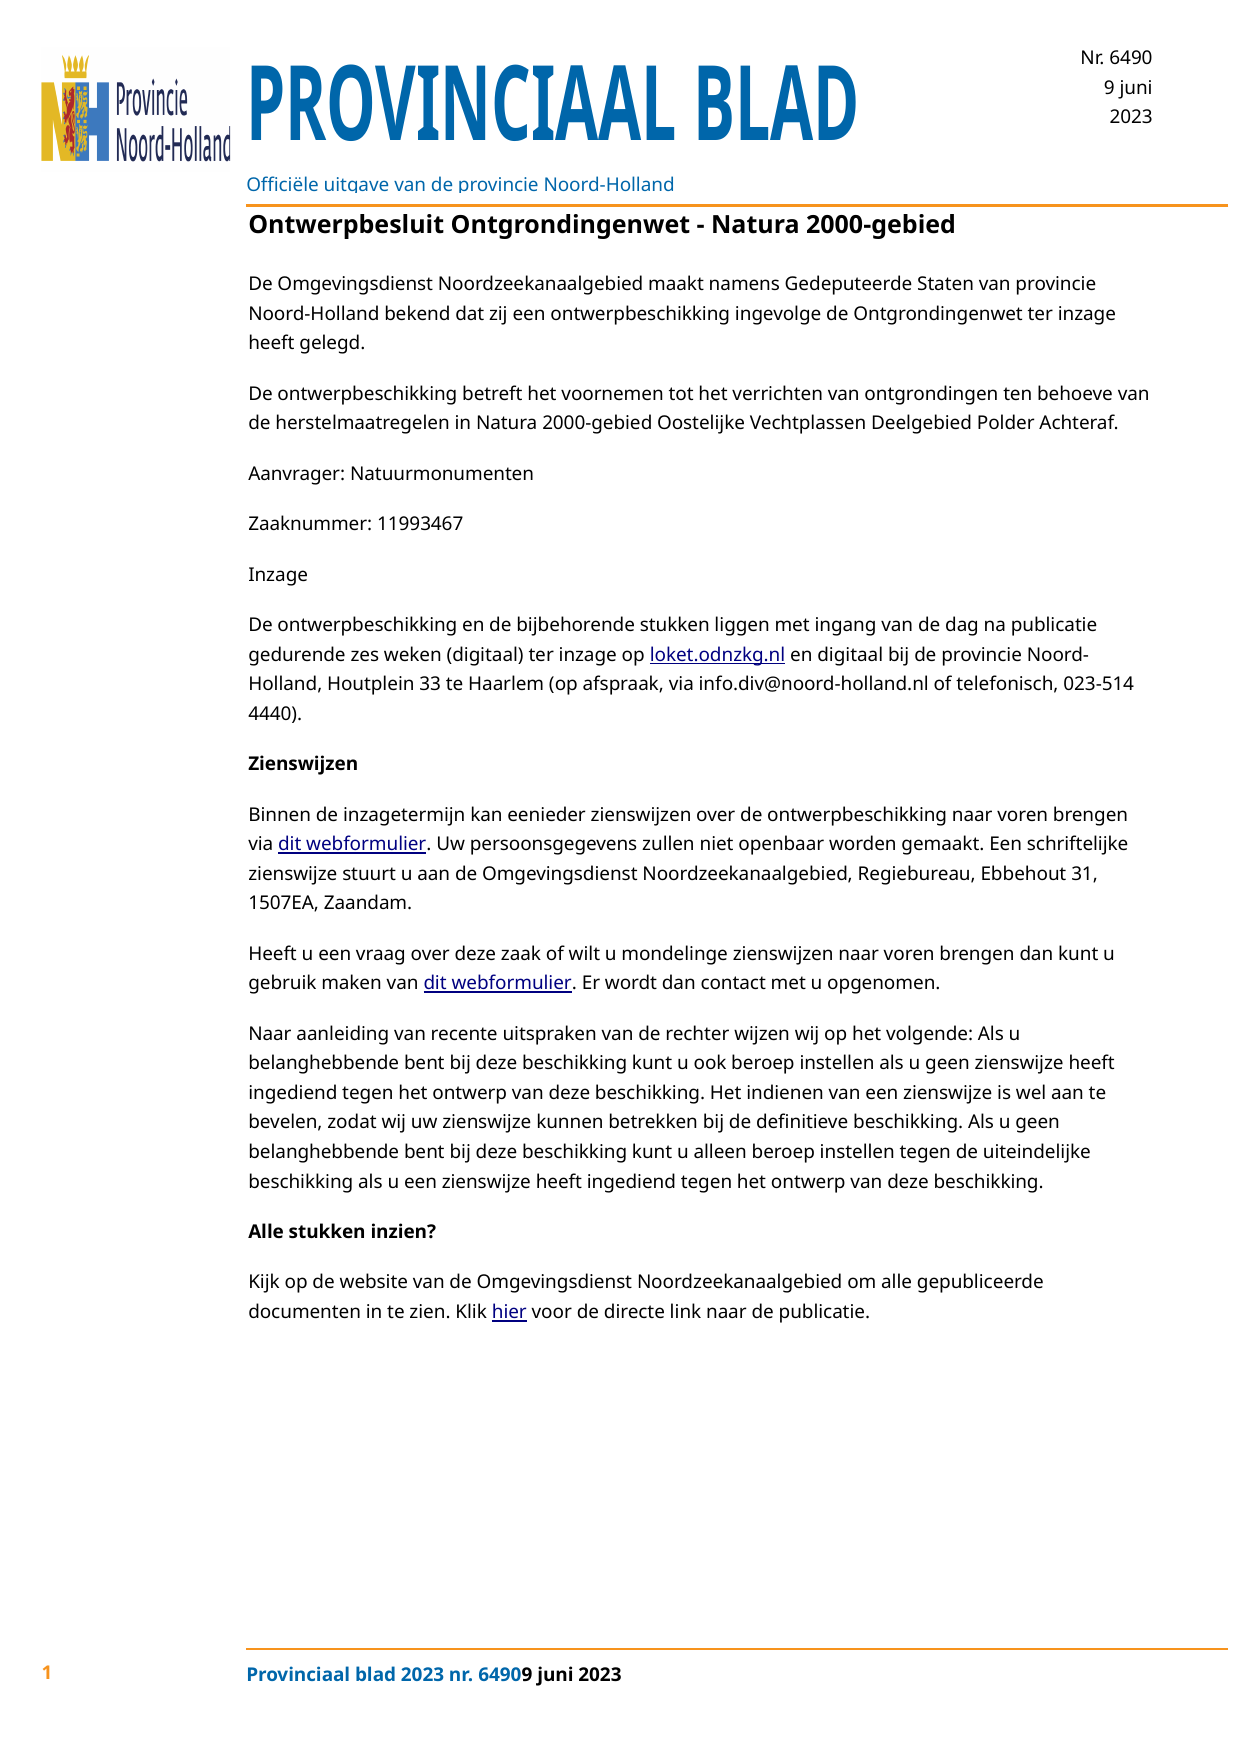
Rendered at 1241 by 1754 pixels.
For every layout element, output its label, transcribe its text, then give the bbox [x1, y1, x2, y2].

text Kijk op de website van de Omgevingsdienst Noordzeekanaalgebied om alle gepubliceerde documenten in te zien. Klik hier voor de directe link naar de publicatie. [248, 1269, 1152, 1324]
text Ontwerpbesluit Ontgrondingenwet - Natura 2000-gebied [248, 207, 1152, 241]
text Inzage [248, 561, 1152, 586]
text De Omgevingsdienst Noordzeekanaalgebied maakt namens Gedeputeerde Staten van provincie Noord-Holland bekend dat zij een ontwerpbeschikking ingevolge de Ontgrondingenwet ter inzage heeft gelegd. [248, 270, 1152, 355]
text De ontwerpbeschikking en de bijbehorende stukken liggen met ingang van de dag na publicatie gedurende zes weken (digitaal) ter inzage op loket.odnzkg.nl en digitaal bij de provincie Noord-Holland, Houtplein 33 te Haarlem (op afspraak, via info.div@noord-holland.nl of telefonisch, 023-514 4440). [248, 611, 1152, 726]
text Binnen de inzagetermijn kan eenieder zienswijzen over de ontwerpbeschikking naar voren brengen via dit webformulier. Uw persoonsgegevens zullen niet openbaar worden gemaakt. Een schriftelijke zienswijze stuurt u aan de Omgevingsdienst Noordzeekanaalgebied, Regiebureau, Ebbehout 31, 1507EA, Zaandam. [248, 801, 1152, 915]
text Heeft u een vraag over deze zaak of wilt u mondelinge zienswijzen naar voren brengen dan kunt u gebruik maken van dit webformulier. Er wordt dan contact met u opgenomen. [248, 940, 1152, 995]
text Zienswijzen [248, 750, 1152, 776]
text Aanvrager: Natuurmonumenten [248, 460, 1152, 486]
text De ontwerpbeschikking betreft het voornemen tot het verrichten van ontgrondingen ten behoeve van de herstelmaatregelen in Natura 2000-gebied Oostelijke Vechtplassen Deelgebied Polder Achteraf. [248, 380, 1152, 435]
picture [41, 47, 231, 172]
text Zaaknummer: 11993467 [248, 510, 1152, 536]
text Alle stukken inzien? [248, 1218, 1152, 1244]
text Naar aanleiding van recente uitspraken van de rechter wijzen wij op het volgende: Als u belanghebbende bent bij deze beschikking kunt u ook beroep instellen als u geen zienswijze heeft ingediend tegen het ontwerp van deze beschikking. Het indienen van een zienswijze is wel aan te bevelen, zodat wij uw zienswijze kunnen betrekken bij de definitieve beschikking. Als u geen belanghebbende bent bij deze beschikking kunt u alleen beroep instellen tegen de uiteindelijke beschikking als u een zienswijze heeft ingediend tegen het ontwerp van deze beschikking. [248, 1020, 1152, 1193]
